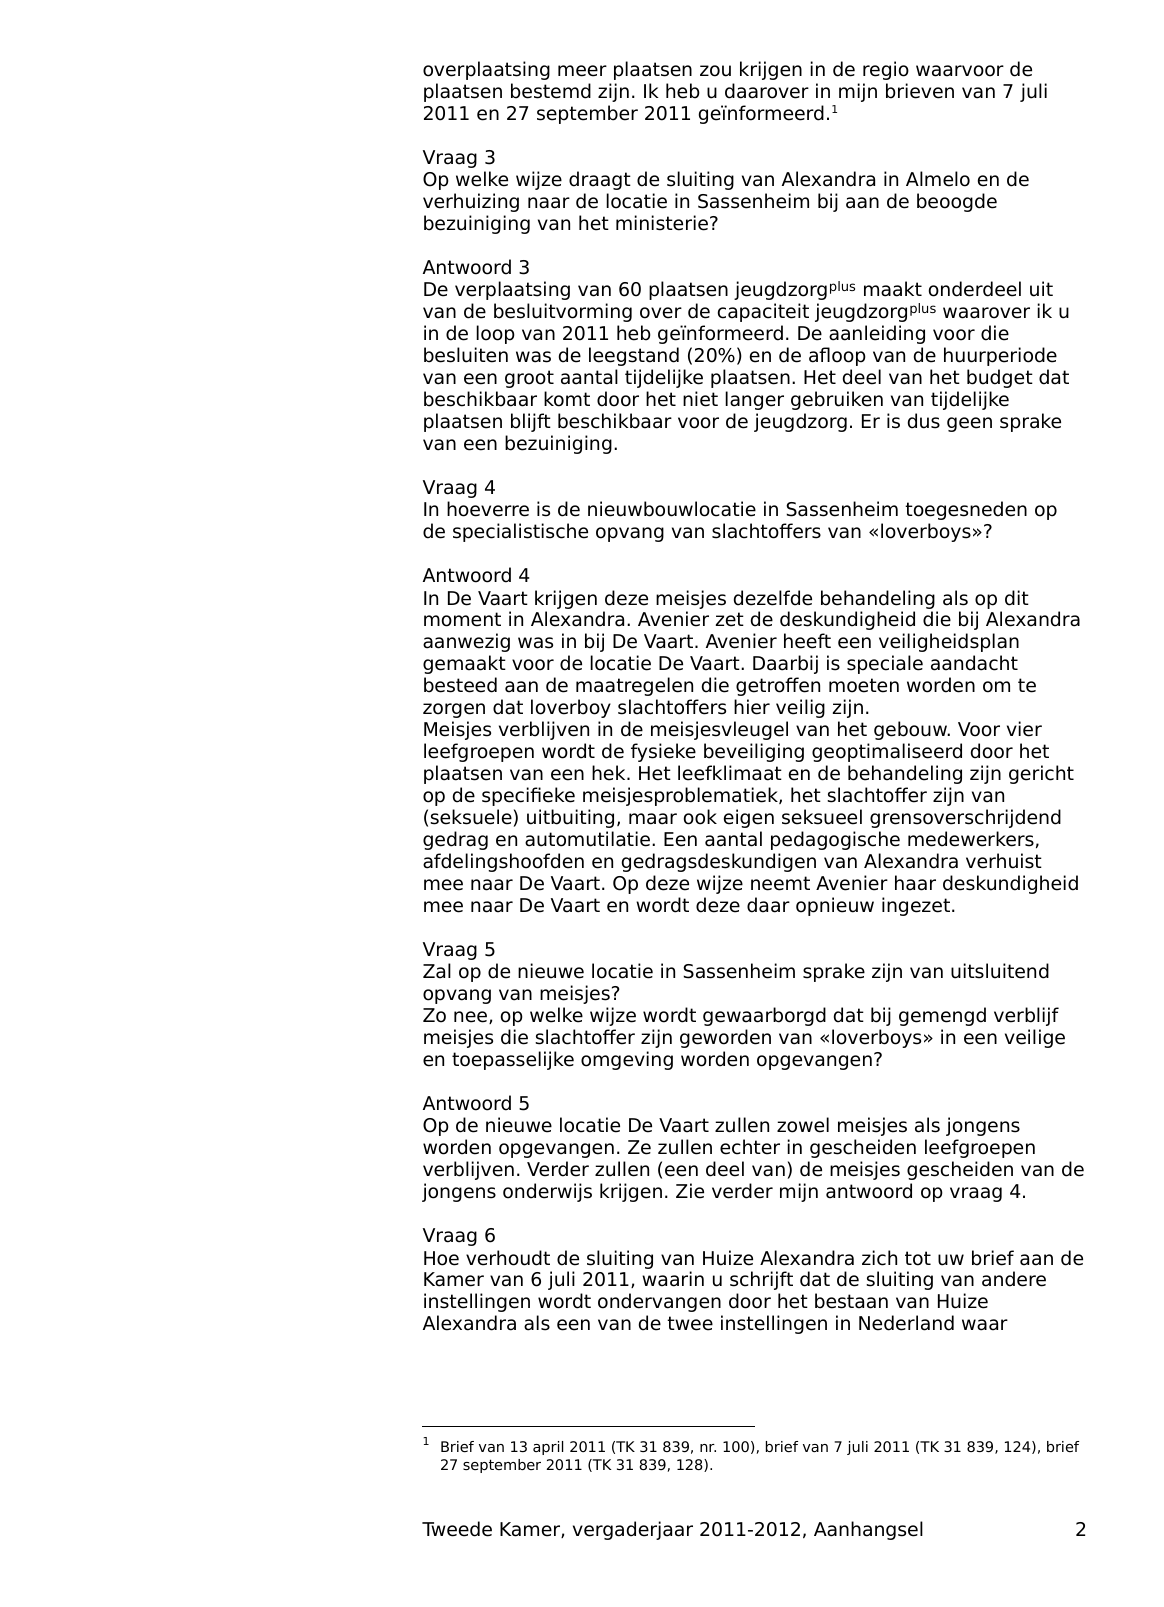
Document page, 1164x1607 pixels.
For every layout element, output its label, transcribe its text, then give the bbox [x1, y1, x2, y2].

text Meisjes verblijven in de meisjesvleugel van het gebouw. Voor vier leefgroepen wordt de fysieke beveiliging geoptimaliseerd door het plaatsen van een hek. Het leefklimaat en de behandeling zijn gericht op de specifieke meisjesproblematiek, het slachtoffer zijn van (seksuele) uitbuiting, maar ook eigen seksueel grensoverschrijdend gedrag en automutilatie. Een aantal pedagogische medewerkers, afdelingshoofden en gedragsdeskundigen van Alexandra verhuist mee naar De Vaart. Op deze wijze neemt Avenier haar deskundigheid mee naar De Vaart en wordt deze daar opnieuw ingezet. [422, 719, 1087, 917]
text Zal op de nieuwe locatie in Sassenheim sprake zijn van uitsluitend opvang van meisjes? [422, 961, 1087, 1005]
text Antwoord 3 [422, 257, 1087, 279]
text Antwoord 4 [422, 565, 1087, 587]
text overplaatsing meer plaatsen zou krijgen in de regio waarvoor de plaatsen bestemd zijn. Ik heb u daarover in mijn brieven van 7 juli 2011 en 27 september 2011 geïnformeerd. [422, 59, 1087, 125]
text Vraag 3 [422, 147, 1087, 169]
text In De Vaart krijgen deze meisjes dezelfde behandeling als op dit moment in Alexandra. Avenier zet de deskundigheid die bij Alexandra aanwezig was in bij De Vaart. Avenier heeft een veiligheidsplan gemaakt voor de locatie De Vaart. Daarbij is speciale aandacht besteed aan de maatregelen die getroffen moeten worden om te zorgen dat loverboy slachtoffers hier veilig zijn. [422, 587, 1087, 719]
text Op welke wijze draagt de sluiting van Alexandra in Almelo en de verhuizing naar de locatie in Sassenheim bij aan de beoogde bezuiniging van het ministerie? [422, 169, 1087, 235]
text Op de nieuwe locatie De Vaart zullen zowel meisjes als jongens worden opgevangen. Ze zullen echter in gescheiden leefgroepen verblijven. Verder zullen (een deel van) de meisjes gescheiden van de jongens onderwijs krijgen. Zie verder mijn antwoord op vraag 4. [422, 1115, 1087, 1203]
text De verplaatsing van 60 plaatsen jeugdzorgplus maakt onderdeel uit van de besluitvorming over de capaciteit jeugdzorgplus waarover ik u in de loop van 2011 heb geïnformeerd. De aanleiding voor die besluiten was de leegstand (20%) en de afloop van de huurperiode van een groot aantal tijdelijke plaatsen. Het deel van het budget dat beschikbaar komt door het niet langer gebruiken van tijdelijke plaatsen blijft beschikbaar voor de jeugdzorg. Er is dus geen sprake van een bezuiniging. [422, 279, 1087, 455]
text In hoeverre is de nieuwbouwlocatie in Sassenheim toegesneden op de specialistische opvang van slachtoffers van «loverboys»? [422, 499, 1087, 543]
text Vraag 5 [422, 939, 1087, 961]
text Antwoord 5 [422, 1093, 1087, 1115]
text Hoe verhoudt de sluiting van Huize Alexandra zich tot uw brief aan de Kamer van 6 juli 2011, waarin u schrijft dat de sluiting van andere instellingen wordt ondervangen door het bestaan van Huize Alexandra als een van de twee instellingen in Nederland waar [422, 1247, 1087, 1335]
text Vraag 4 [422, 477, 1087, 499]
text Vraag 6 [422, 1225, 1087, 1247]
text Zo nee, op welke wijze wordt gewaarborgd dat bij gemengd verblijf meisjes die slachtoffer zijn geworden van «loverboys» in een veilige en toepasselijke omgeving worden opgevangen? [422, 1005, 1087, 1071]
text Brief van 13 april 2011 (TK 31 839, nr. 100), brief van 7 juli 2011 (TK 31 839, 124), brief 27 september 2011 (TK 31 839, 128). [422, 1435, 1087, 1474]
